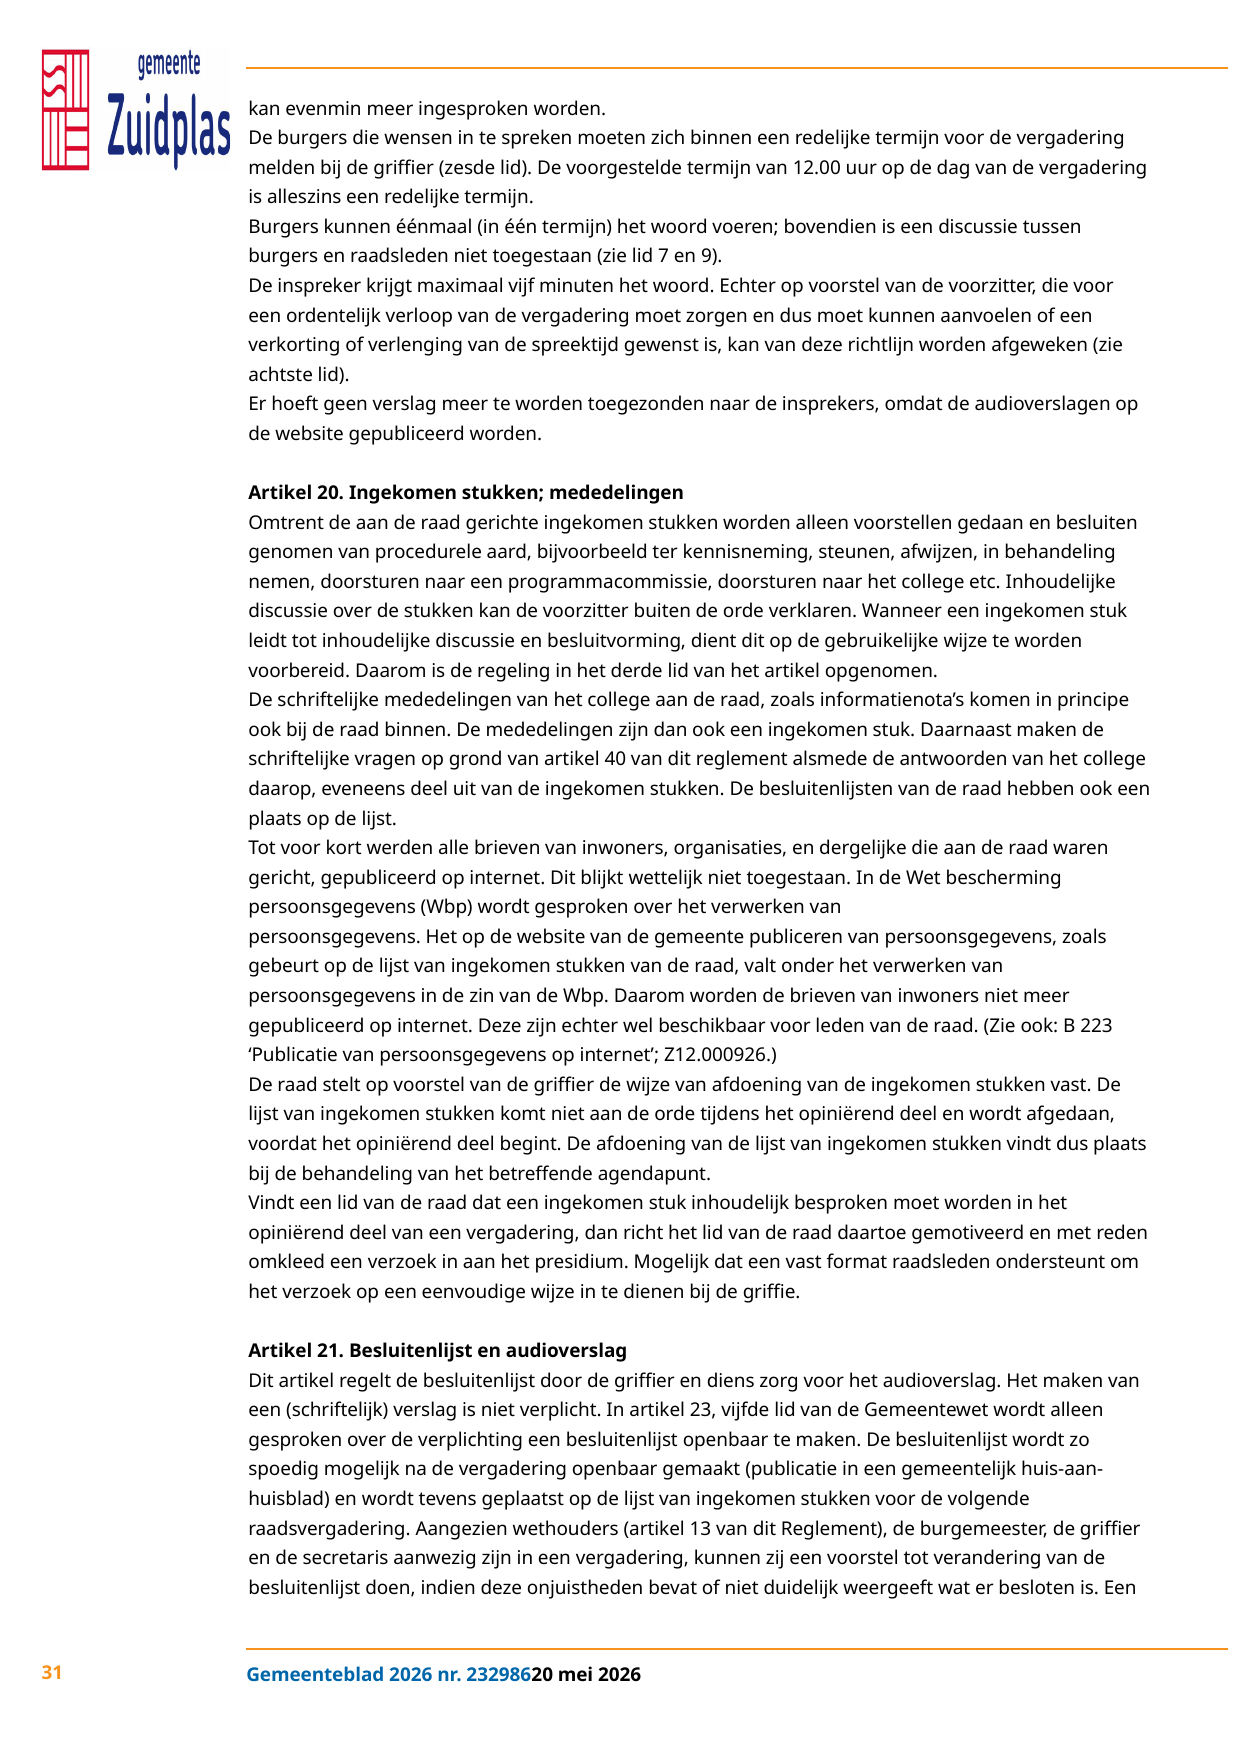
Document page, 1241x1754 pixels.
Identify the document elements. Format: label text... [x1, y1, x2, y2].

text Burgers kunnen éénmaal (in één termijn) het woord voeren; bovendien is een discussie tussen burgers en raadsleden niet toegestaan (zie lid 7 en 9). [248, 213, 1152, 268]
text Dit artikel regelt de besluitenlijst door de griffier en diens zorg voor het audioverslag. Het maken van een (schriftelijk) verslag is niet verplicht. In artikel 23, vijfde lid van de Gemeentewet wordt alleen gesproken over de verplichting een besluitenlijst openbaar te maken. De besluitenlijst wordt zo spoedig mogelijk na de vergadering openbaar gemaakt (publicatie in een gemeentelijk huis-aan-huisblad) en wordt tevens geplaatst op de lijst van ingekomen stukken voor de volgende raadsvergadering. Aangezien wethouders (artikel 13 van dit Reglement), de burgemeester, de griffier en de secretaris aanwezig zijn in een vergadering, kunnen zij een voorstel tot verandering van de besluitenlijst doen, indien deze onjuistheden bevat of niet duidelijk weergeeft wat er besloten is. Een [248, 1367, 1152, 1600]
text Artikel 20. Ingekomen stukken; mededelingen [248, 479, 1152, 505]
text Vindt een lid van de raad dat een ingekomen stuk inhoudelijk besproken moet worden in het opiniërend deel van een vergadering, dan richt het lid van de raad daartoe gemotiveerd en met reden omkleed een verzoek in aan het presidium. Mogelijk dat een vast format raadsleden ondersteunt om het verzoek op een eenvoudige wijze in te dienen bij de griffie. [248, 1189, 1152, 1304]
text De inspreker krijgt maximaal vijf minuten het woord. Echter op voorstel van de voorzitter, die voor een ordentelijk verloop van de vergadering moet zorgen en dus moet kunnen aanvoelen of een verkorting of verlenging van de spreektijd gewenst is, kan van deze richtlijn worden afgeweken (zie achtste lid). [248, 272, 1152, 387]
text De burgers die wensen in te spreken moeten zich binnen een redelijke termijn voor de vergadering melden bij de griffier (zesde lid). De voorgestelde termijn van 12.00 uur op de dag van de vergadering is alleszins een redelijke termijn. [248, 124, 1152, 209]
text Artikel 21. Besluitenlijst en audioverslag [248, 1337, 1152, 1363]
text De schriftelijke mededelingen van het college aan de raad, zoals informatienota’s komen in principe ook bij de raad binnen. De mededelingen zijn dan ook een ingekomen stuk. Daarnaast maken de schriftelijke vragen op grond van artikel 40 van dit reglement alsmede de antwoorden van het college daarop, eveneens deel uit van de ingekomen stukken. De besluitenlijsten van de raad hebben ook een plaats op de lijst. [248, 686, 1152, 831]
text De raad stelt op voorstel van de griffier de wijze van afdoening van de ingekomen stukken vast. De lijst van ingekomen stukken komt niet aan de orde tijdens het opiniërend deel en wordt afgedaan, voordat het opiniërend deel begint. De afdoening van de lijst van ingekomen stukken vindt dus plaats bij de behandeling van het betreffende agendapunt. [248, 1071, 1152, 1186]
text Omtrent de aan de raad gerichte ingekomen stukken worden alleen voorstellen gedaan en besluiten genomen van procedurele aard, bijvoorbeeld ter kennisneming, steunen, afwijzen, in behandeling nemen, doorsturen naar een programmacommissie, doorsturen naar het college etc. Inhoudelijke discussie over de stukken kan de voorzitter buiten de orde verklaren. Wanneer een ingekomen stuk leidt tot inhoudelijke discussie en besluitvorming, dient dit op de gebruikelijke wijze te worden voorbereid. Daarom is de regeling in het derde lid van het artikel opgenomen. [248, 509, 1152, 683]
text persoonsgegevens. Het op de website van de gemeente publiceren van persoonsgegevens, zoals gebeurt op de lijst van ingekomen stukken van de raad, valt onder het verwerken van persoonsgegevens in de zin van de Wbp. Daarom worden de brieven van inwoners niet meer gepubliceerd op internet. Deze zijn echter wel beschikbaar voor leden van de raad. (Zie ook: B 223 ‘Publicatie van persoonsgegevens op internet’; Z12.000926.) [248, 923, 1152, 1067]
picture [41, 47, 231, 172]
text Tot voor kort werden alle brieven van inwoners, organisaties, en dergelijke die aan de raad waren gericht, gepubliceerd op internet. Dit blijkt wettelijk niet toegestaan. In de Wet bescherming persoonsgegevens (Wbp) wordt gesproken over het verwerken van [248, 834, 1152, 919]
text kan evenmin meer ingesproken worden. [248, 95, 1152, 121]
text Er hoeft geen verslag meer te worden toegezonden naar de insprekers, omdat de audioverslagen op de website gepubliceerd worden. [248, 391, 1152, 446]
